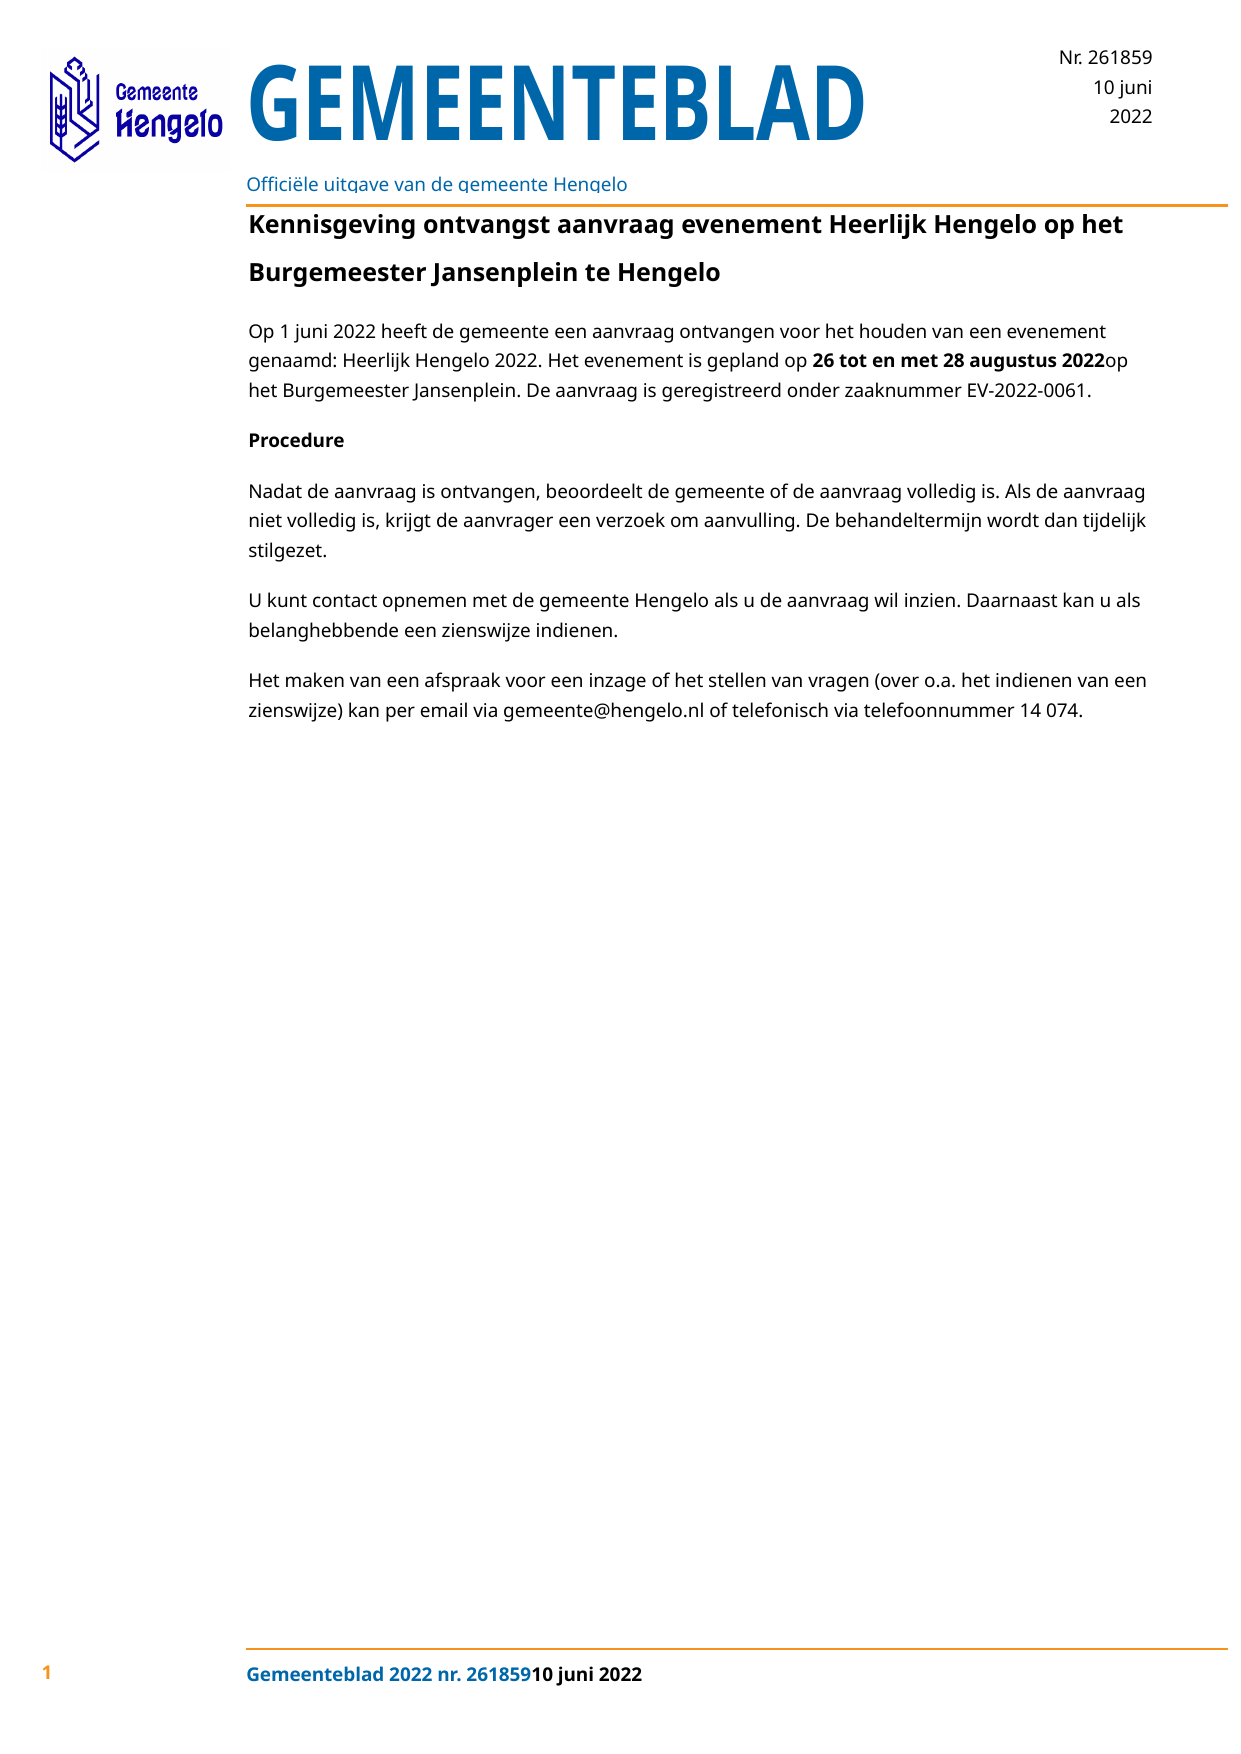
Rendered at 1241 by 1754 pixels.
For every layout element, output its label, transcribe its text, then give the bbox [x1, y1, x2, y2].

text Nadat de aanvraag is ontvangen, beoordeelt de gemeente of de aanvraag volledig is. Als de aanvraag niet volledig is, krijgt de aanvrager een verzoek om aanvulling. De behandeltermijn wordt dan tijdelijk stilgezet. [248, 478, 1152, 563]
text Het maken van een afspraak voor een inzage of het stellen van vragen (over o.a. het indienen van een zienswijze) kan per email via gemeente@hengelo.nl of telefonisch via telefoonnummer 14 074. [248, 667, 1152, 723]
text Kennisgeving ontvangst aanvraag evenement Heerlijk Hengelo op het Burgemeester Jansenplein te Hengelo [248, 207, 1152, 288]
text U kunt contact opnemen met de gemeente Hengelo als u de aanvraag wil inzien. Daarnaast kan u als belanghebbende een zienswijze indienen. [248, 587, 1152, 643]
text Op 1 juni 2022 heeft de gemeente een aanvraag ontvangen voor het houden van een evenement genaamd: Heerlijk Hengelo 2022. Het evenement is gepland op 26 tot en met 28 augustus 2022op het Burgemeester Jansenplein. De aanvraag is geregistreerd onder zaaknummer EV-2022-0061. [248, 318, 1152, 403]
picture [41, 47, 231, 172]
text Procedure [248, 427, 1152, 453]
